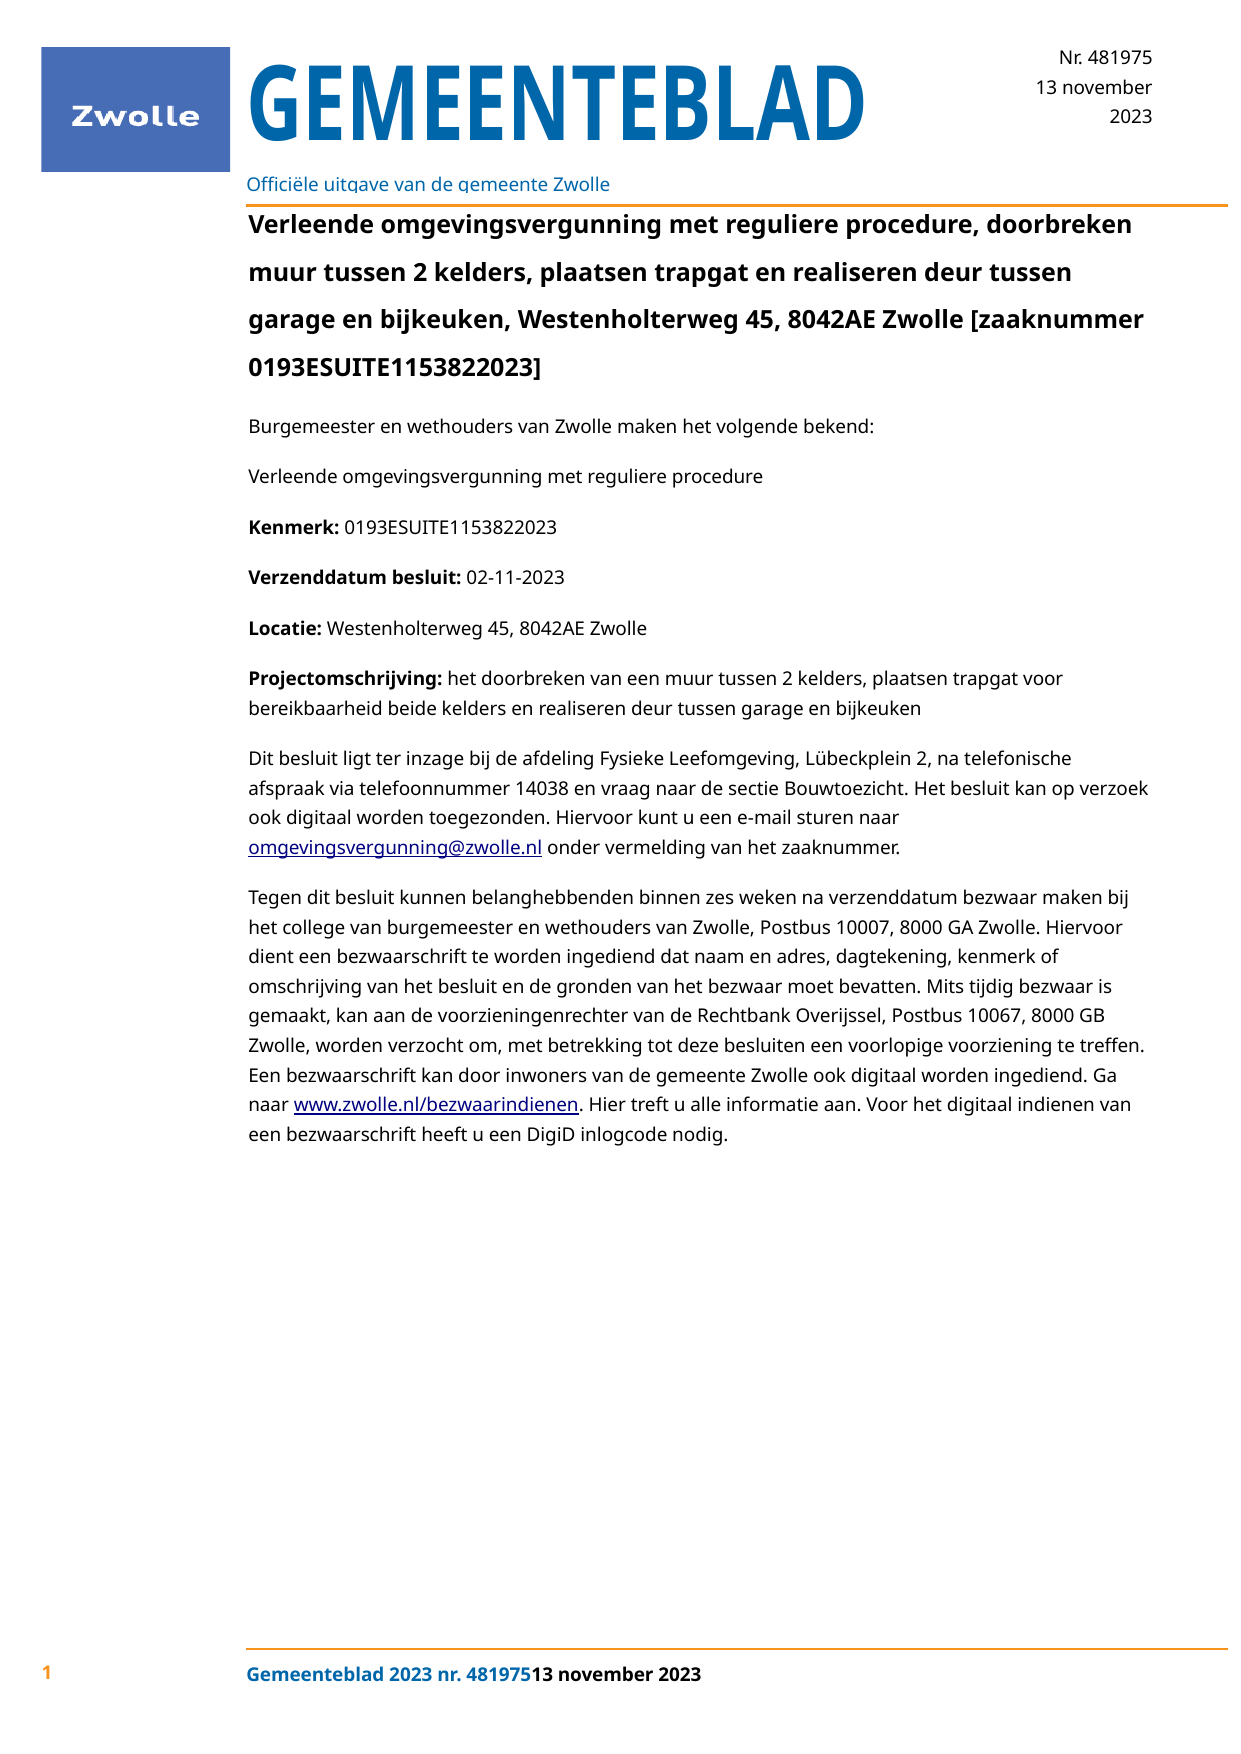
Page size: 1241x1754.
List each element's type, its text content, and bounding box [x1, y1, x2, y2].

text Verzenddatum besluit: 02-11-2023 [248, 564, 1152, 590]
text Dit besluit ligt ter inzage bij de afdeling Fysieke Leefomgeving, Lübeckplein 2, na telefonische afspraak via telefoonnummer 14038 en vraag naar de sectie Bouwtoezicht. Het besluit kan op verzoek ook digitaal worden toegezonden. Hiervoor kunt u een e-mail sturen naar omgevingsvergunning@zwolle.nl onder vermelding van het zaaknummer. [248, 745, 1152, 860]
text Verleende omgevingsvergunning met reguliere procedure [248, 463, 1152, 489]
text Locatie: Westenholterweg 45, 8042AE Zwolle [248, 615, 1152, 641]
text Kenmerk: 0193ESUITE1153822023 [248, 514, 1152, 540]
text Tegen dit besluit kunnen belanghebbenden binnen zes weken na verzenddatum bezwaar maken bij het college van burgemeester en wethouders van Zwolle, Postbus 10007, 8000 GA Zwolle. Hiervoor dient een bezwaarschrift te worden ingediend dat naam en adres, dagtekening, kenmerk of omschrijving van het besluit en de gronden van het bezwaar moet bevatten. Mits tijdig bezwaar is gemaakt, kan aan de voorzieningenrechter van de Rechtbank Overijssel, Postbus 10067, 8000 GB Zwolle, worden verzocht om, met betrekking tot deze besluiten een voorlopige voorziening te treffen. Een bezwaarschrift kan door inwoners van de gemeente Zwolle ook digitaal worden ingediend. Ga naar www.zwolle.nl/bezwaarindienen. Hier treft u alle informatie aan. Voor het digitaal indienen van een bezwaarschrift heeft u een DigiD inlogcode nodig. [248, 884, 1152, 1147]
text Verleende omgevingsvergunning met reguliere procedure, doorbreken muur tussen 2 kelders, plaatsen trapgat en realiseren deur tussen garage en bijkeuken, Westenholterweg 45, 8042AE Zwolle [zaaknummer 0193ESUITE1153822023] [248, 207, 1152, 384]
picture [41, 47, 231, 172]
text Projectomschrijving: het doorbreken van een muur tussen 2 kelders, plaatsen trapgat voor bereikbaarheid beide kelders en realiseren deur tussen garage en bijkeuken [248, 665, 1152, 721]
text Burgemeester en wethouders van Zwolle maken het volgende bekend: [248, 413, 1152, 439]
